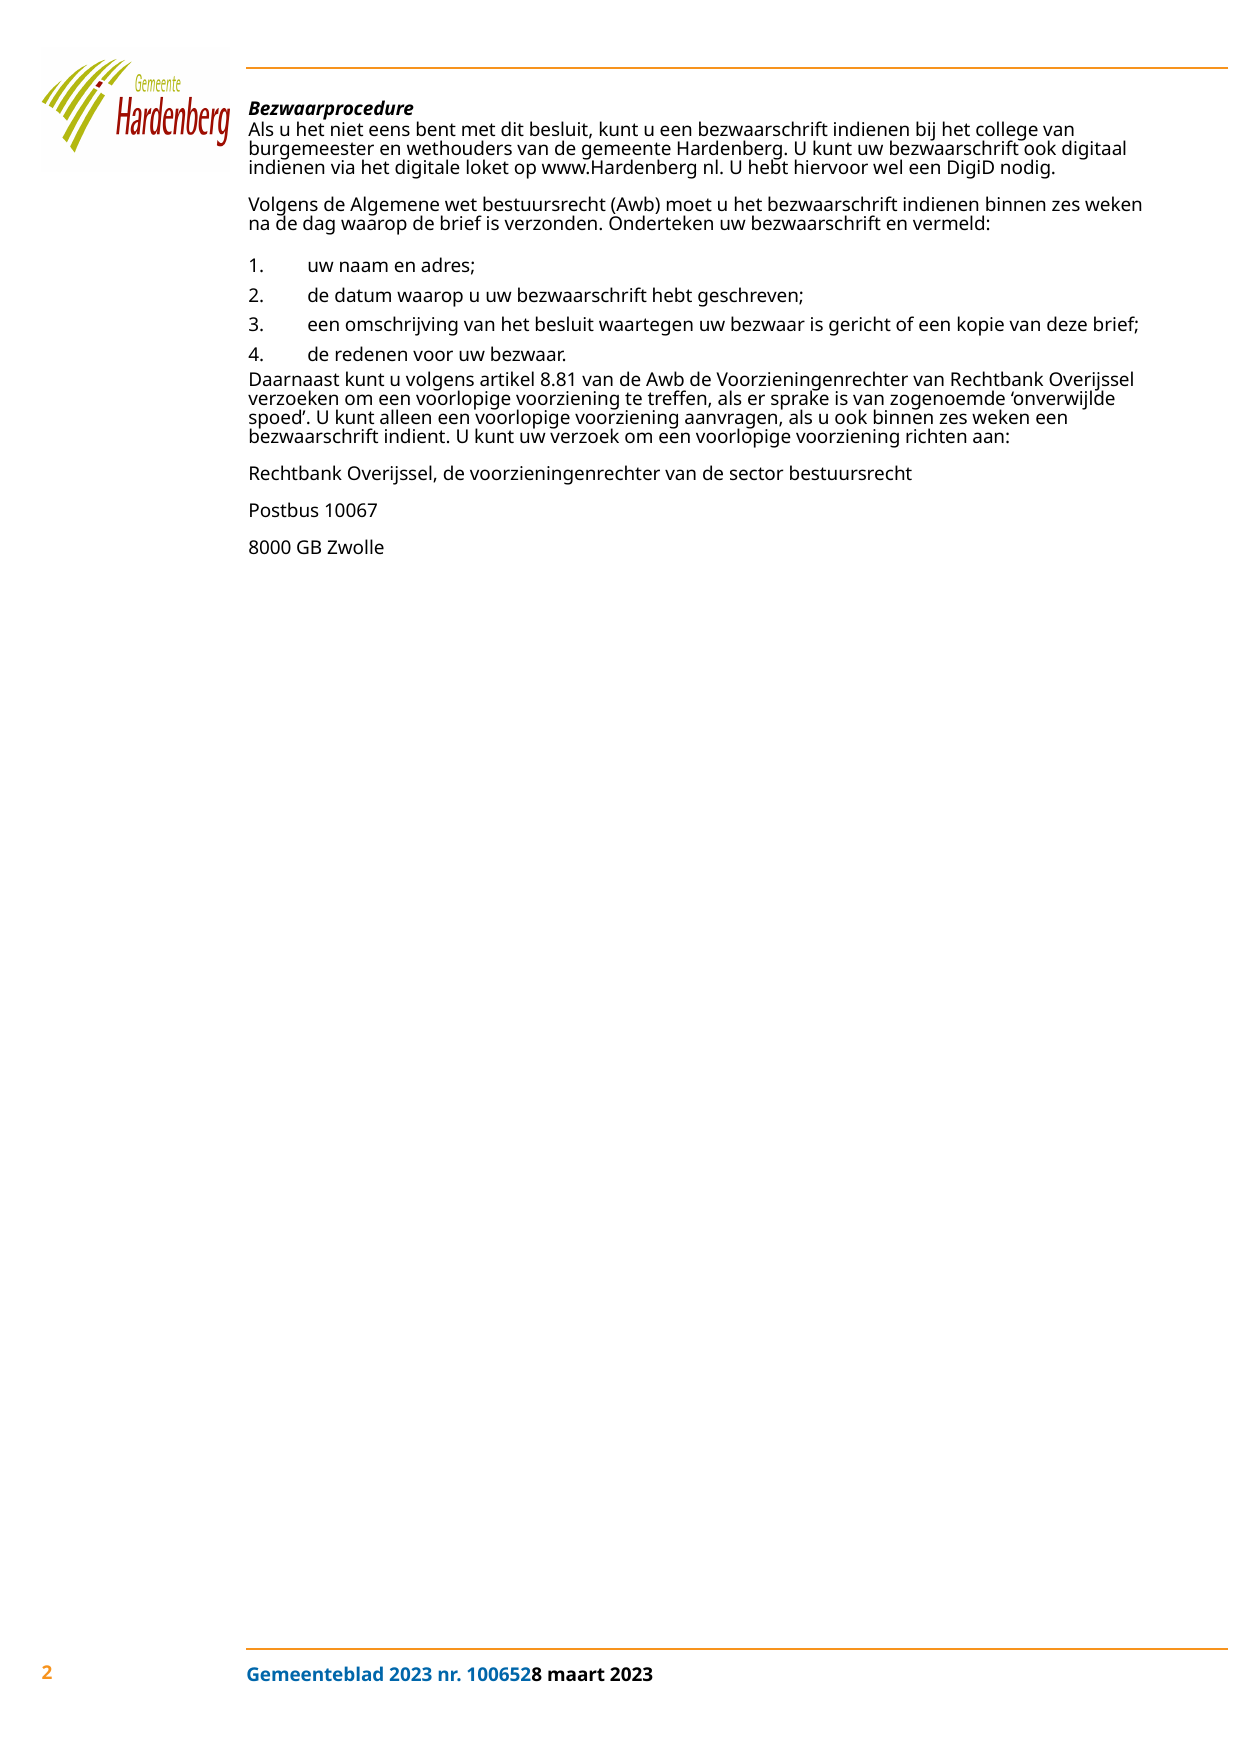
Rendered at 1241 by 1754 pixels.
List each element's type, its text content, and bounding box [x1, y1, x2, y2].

text Postbus 10067 [248, 502, 1152, 522]
text Volgens de Algemene wet bestuursrecht (Awb) moet u het bezwaarschrift indienen binnen zes weken na de dag waarop de brief is verzonden. Onderteken uw bezwaarschrift en vermeld: [248, 196, 1152, 234]
text Als u het niet eens bent met dit besluit, kunt u een bezwaarschrift indienen bij het college van burgemeester en wethouders van de gemeente Hardenberg. U kunt uw bezwaarschrift ook digitaal indienen via het digitale loket op www.Hardenberg nl. U hebt hiervoor wel een DigiD nodig. [248, 121, 1152, 178]
list een omschrijving van het besluit waartegen uw bezwaar is gericht of een kopie van deze brief; [248, 311, 1152, 337]
text Bezwaarprocedure [248, 95, 1152, 121]
text Daarnaast kunt u volgens artikel 8.81 van de Awb de Voorzieningenrechter van Rechtbank Overijssel verzoeken om een voorlopige voorziening te treffen, als er sprake is van zogenoemde ‘onverwijlde spoed’. U kunt alleen een voorlopige voorziening aanvragen, als u ook binnen zes weken een bezwaarschrift indient. U kunt uw verzoek om een voorlopige voorziening richten aan: [248, 371, 1152, 448]
text 8000 GB Zwolle [248, 539, 1152, 559]
text Rechtbank Overijssel, de voorzieningenrechter van de sector bestuursrecht [248, 465, 1152, 485]
picture [41, 47, 231, 172]
list de redenen voor uw bezwaar. [248, 341, 1152, 367]
list uw naam en adres; [248, 252, 1152, 278]
list de datum waarop u uw bezwaarschrift hebt geschreven; [248, 282, 1152, 308]
